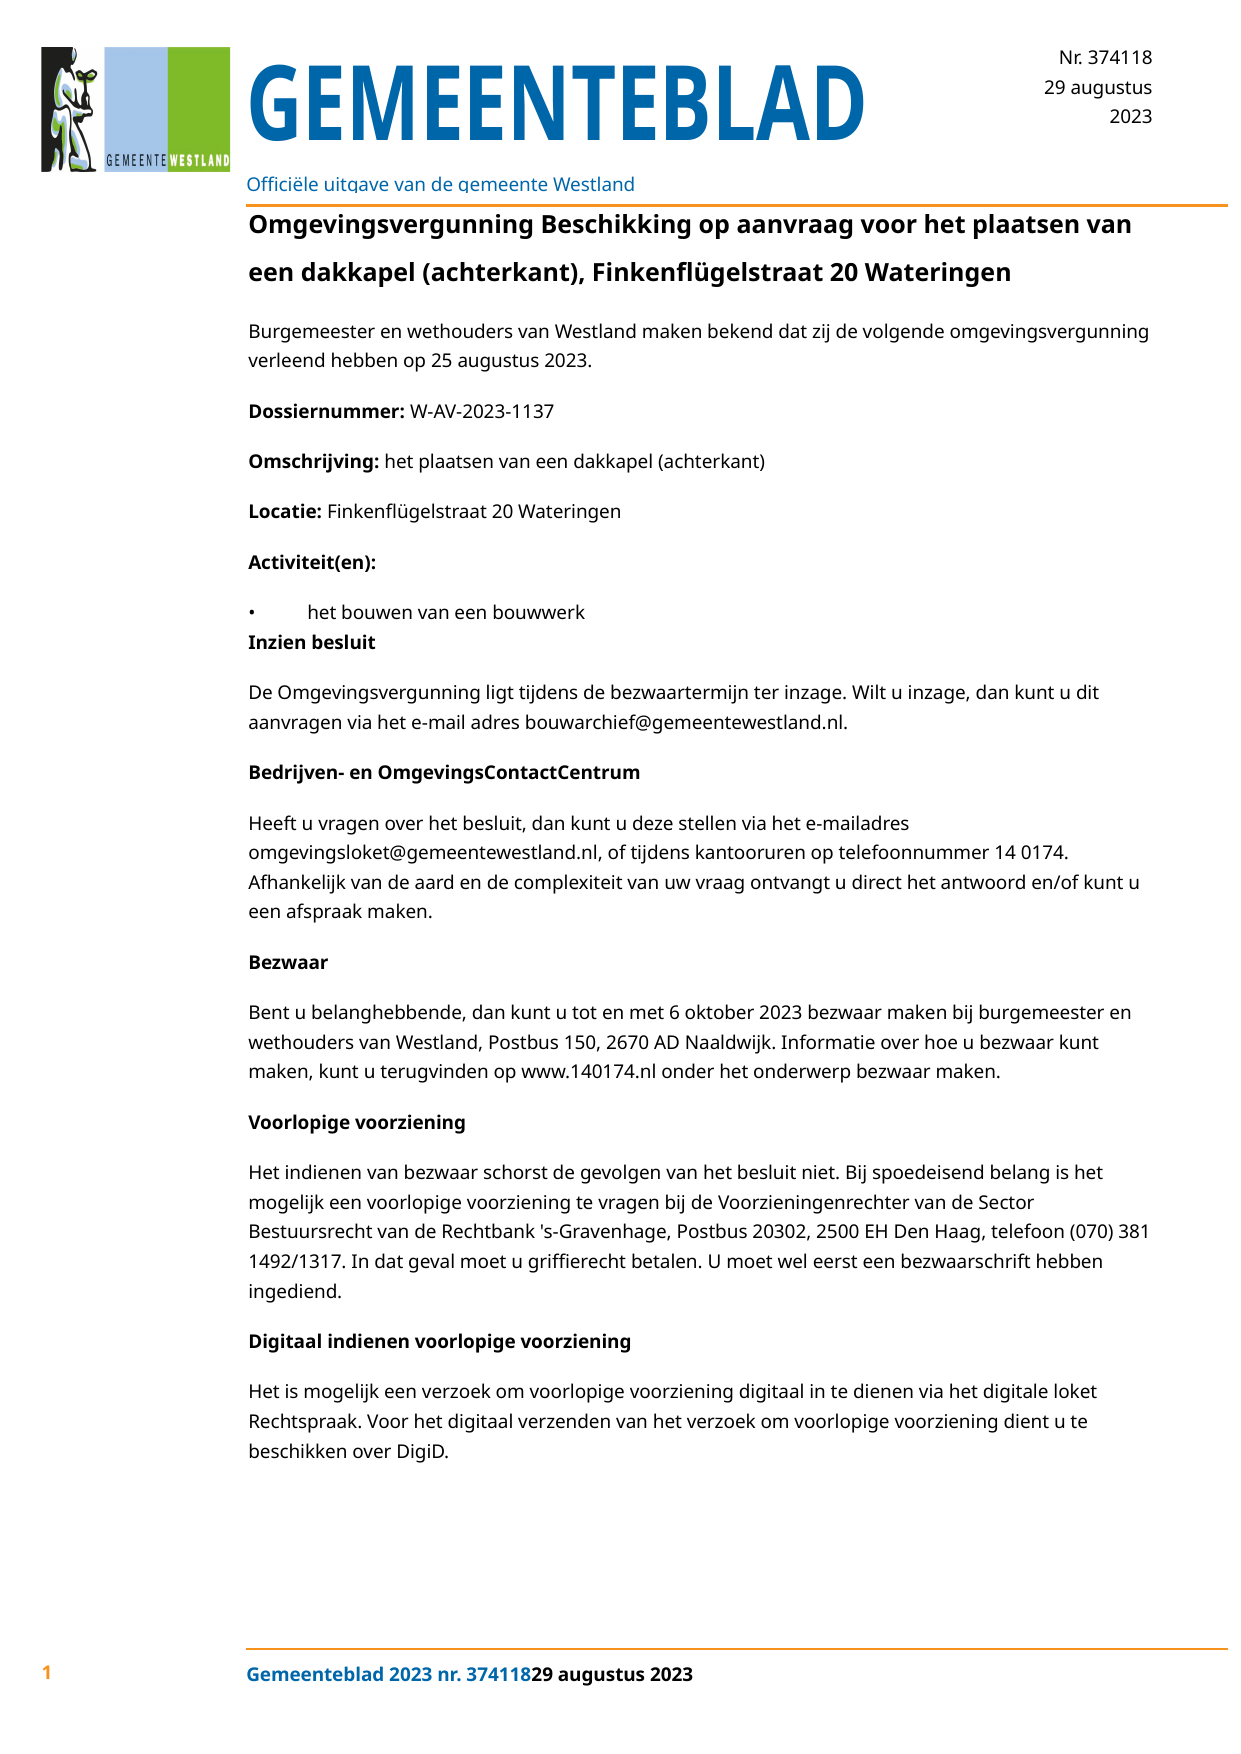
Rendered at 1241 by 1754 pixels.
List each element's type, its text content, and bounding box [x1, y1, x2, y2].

text Digitaal indienen voorlopige voorziening [248, 1328, 1152, 1354]
list het bouwen van een bouwwerk [248, 599, 1152, 625]
text Het indienen van bezwaar schorst de gevolgen van het besluit niet. Bij spoedeisend belang is het mogelijk een voorlopige voorziening te vragen bij de Voorzieningenrechter van de Sector Bestuursrecht van de Rechtbank 's-Gravenhage, Postbus 20302, 2500 EH Den Haag, telefoon (070) 381 1492/1317. In dat geval moet u griffierecht betalen. U moet wel eerst een bezwaarschrift hebben ingediend. [248, 1159, 1152, 1304]
text Bedrijven- en OmgevingsContactCentrum [248, 759, 1152, 785]
text Locatie: Finkenflügelstraat 20 Wateringen [248, 499, 1152, 524]
text Heeft u vragen over het besluit, dan kunt u deze stellen via het e-mailadres omgevingsloket@gemeentewestland.nl, of tijdens kantooruren op telefoonnummer 14 0174. Afhankelijk van de aard en de complexiteit van uw vraag ontvangt u direct het antwoord en/of kunt u een afspraak maken. [248, 810, 1152, 924]
text Dossiernummer: W-AV-2023-1137 [248, 398, 1152, 424]
text Voorlopige voorziening [248, 1109, 1152, 1135]
text Inzien besluit [248, 629, 1152, 655]
text Activiteit(en): [248, 549, 1152, 575]
text Burgemeester en wethouders van Westland maken bekend dat zij de volgende omgevingsvergunning verleend hebben op 25 augustus 2023. [248, 318, 1152, 373]
picture [41, 47, 231, 172]
text Het is mogelijk een verzoek om voorlopige voorziening digitaal in te dienen via het digitale loket Rechtspraak. Voor het digitaal verzenden van het verzoek om voorlopige voorziening dient u te beschikken over DigiD. [248, 1379, 1152, 1464]
text Bent u belanghebbende, dan kunt u tot en met 6 oktober 2023 bezwaar maken bij burgemeester en wethouders van Westland, Postbus 150, 2670 AD Naaldwijk. Informatie over hoe u bezwaar kunt maken, kunt u terugvinden op www.140174.nl onder het onderwerp bezwaar maken. [248, 999, 1152, 1084]
text Omgevingsvergunning Beschikking op aanvraag voor het plaatsen van een dakkapel (achterkant), Finkenflügelstraat 20 Wateringen [248, 207, 1152, 288]
text Omschrijving: het plaatsen van een dakkapel (achterkant) [248, 448, 1152, 474]
text De Omgevingsvergunning ligt tijdens de bezwaartermijn ter inzage. Wilt u inzage, dan kunt u dit aanvragen via het e-mail adres bouwarchief@gemeentewestland.nl. [248, 679, 1152, 735]
text Bezwaar [248, 949, 1152, 975]
